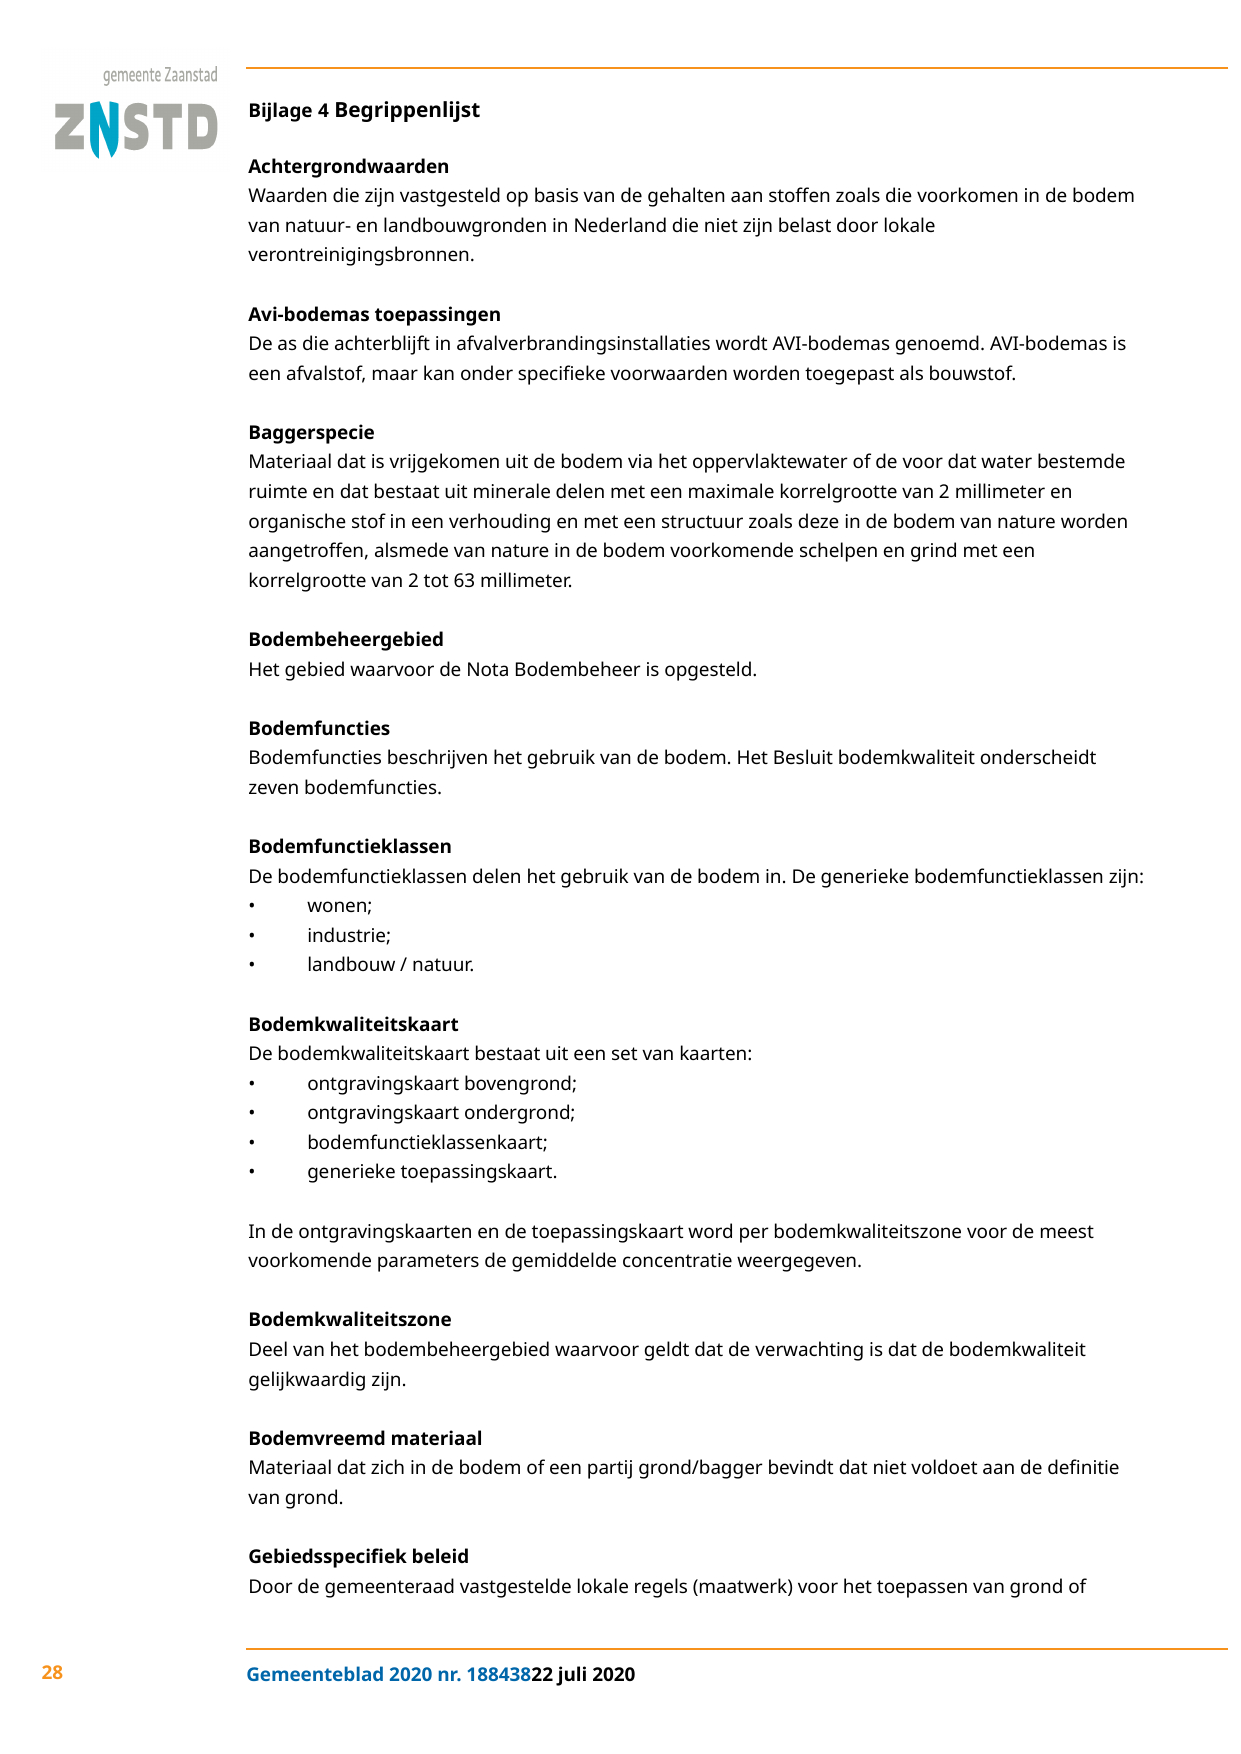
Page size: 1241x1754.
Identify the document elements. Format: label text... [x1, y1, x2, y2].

text Deel van het bodembeheergebied waarvoor geldt dat de verwachting is dat de bodemkwaliteit gelijkwaardig zijn. [248, 1336, 1152, 1392]
list ontgravingskaart ondergrond; [248, 1099, 1152, 1125]
text Bijlage 4 Begrippenlijst [248, 95, 1152, 123]
text Bodemvreemd materiaal [248, 1425, 1152, 1451]
text Bodemfuncties [248, 715, 1152, 741]
text Avi-bodemas toepassingen [248, 301, 1152, 327]
text De bodemkwaliteitskaart bestaat uit een set van kaarten: [248, 1040, 1152, 1066]
text Bodemkwaliteitszone [248, 1307, 1152, 1332]
text Baggerspecie [248, 419, 1152, 445]
list industrie; [248, 922, 1152, 948]
text Bodembeheergebied [248, 626, 1152, 652]
text Materiaal dat zich in de bodem of een partij grond/bagger bevindt dat niet voldoet aan de definitie van grond. [248, 1454, 1152, 1510]
text Bodemkwaliteitskaart [248, 1011, 1152, 1037]
text Bodemfunctieklassen [248, 833, 1152, 859]
list landbouw / natuur. [248, 952, 1152, 977]
picture [41, 47, 231, 172]
text Waarden die zijn vastgesteld op basis van de gehalten aan stoffen zoals die voorkomen in de bodem van natuur- en landbouwgronden in Nederland die niet zijn belast door lokale verontreinigingsbronnen. [248, 182, 1152, 267]
text In de ontgravingskaarten en de toepassingskaart word per bodemkwaliteitszone voor de meest voorkomende parameters de gemiddelde concentratie weergegeven. [248, 1218, 1152, 1273]
list generieke toepassingskaart. [248, 1159, 1152, 1184]
text Bodemfuncties beschrijven het gebruik van de bodem. Het Besluit bodemkwaliteit onderscheidt zeven bodemfuncties. [248, 744, 1152, 800]
list wonen; [248, 892, 1152, 918]
text Materiaal dat is vrijgekomen uit de bodem via het oppervlaktewater of de voor dat water bestemde ruimte en dat bestaat uit minerale delen met een maximale korrelgrootte van 2 millimeter en organische stof in een verhouding en met een structuur zoals deze in de bodem van nature worden aangetroffen, alsmede van nature in de bodem voorkomende schelpen en grind met een korrelgrootte van 2 tot 63 millimeter. [248, 449, 1152, 593]
text Het gebied waarvoor de Nota Bodembeheer is opgesteld. [248, 656, 1152, 682]
text De as die achterblijft in afvalverbrandingsinstallaties wordt AVI-bodemas genoemd. AVI-bodemas is een afvalstof, maar kan onder specifieke voorwaarden worden toegepast als bouwstof. [248, 330, 1152, 386]
list ontgravingskaart bovengrond; [248, 1070, 1152, 1096]
text Gebiedsspecifiek beleid [248, 1543, 1152, 1569]
text De bodemfunctieklassen delen het gebruik van de bodem in. De generieke bodemfunctieklassen zijn: [248, 863, 1152, 889]
text Door de gemeenteraad vastgestelde lokale regels (maatwerk) voor het toepassen van grond of [248, 1573, 1152, 1599]
text Achtergrondwaarden [248, 153, 1152, 179]
list bodemfunctieklassenkaart; [248, 1129, 1152, 1155]
